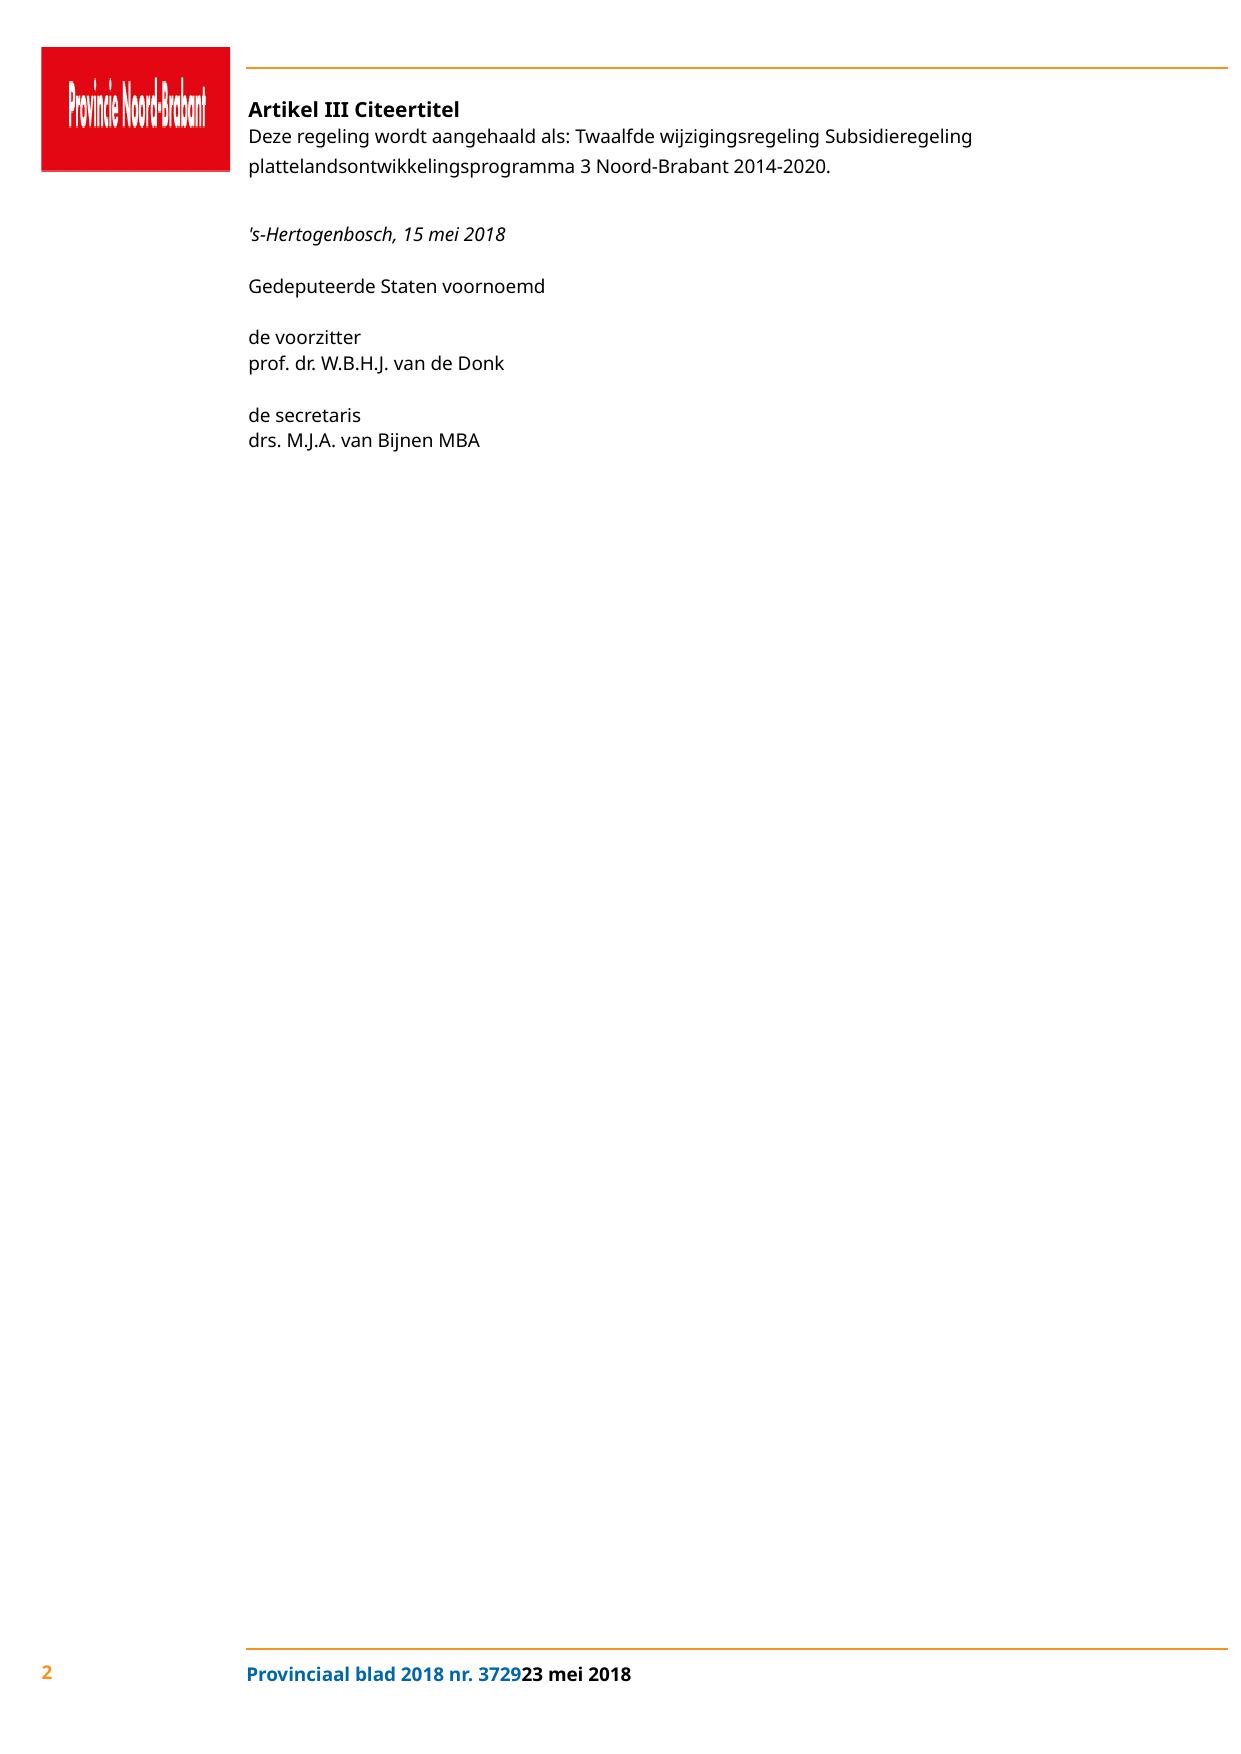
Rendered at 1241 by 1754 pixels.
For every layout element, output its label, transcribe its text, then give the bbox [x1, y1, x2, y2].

text de voorzitter [248, 324, 1152, 350]
text prof. dr. W.B.H.J. van de Donk [248, 350, 1152, 376]
text 's-Hertogenbosch, 15 mei 2018 [248, 222, 1152, 247]
text Gedeputeerde Staten voornoemd [248, 273, 1152, 299]
text de secretaris [248, 402, 1152, 427]
text Artikel III Citeertitel [248, 95, 1152, 123]
picture [41, 47, 231, 172]
text drs. M.J.A. van Bijnen MBA [248, 427, 1152, 453]
text Deze regeling wordt aangehaald als: Twaalfde wijzigingsregeling Subsidieregeling plattelandsontwikkelingsprogramma 3 Noord-Brabant 2014-2020. [248, 123, 1152, 178]
